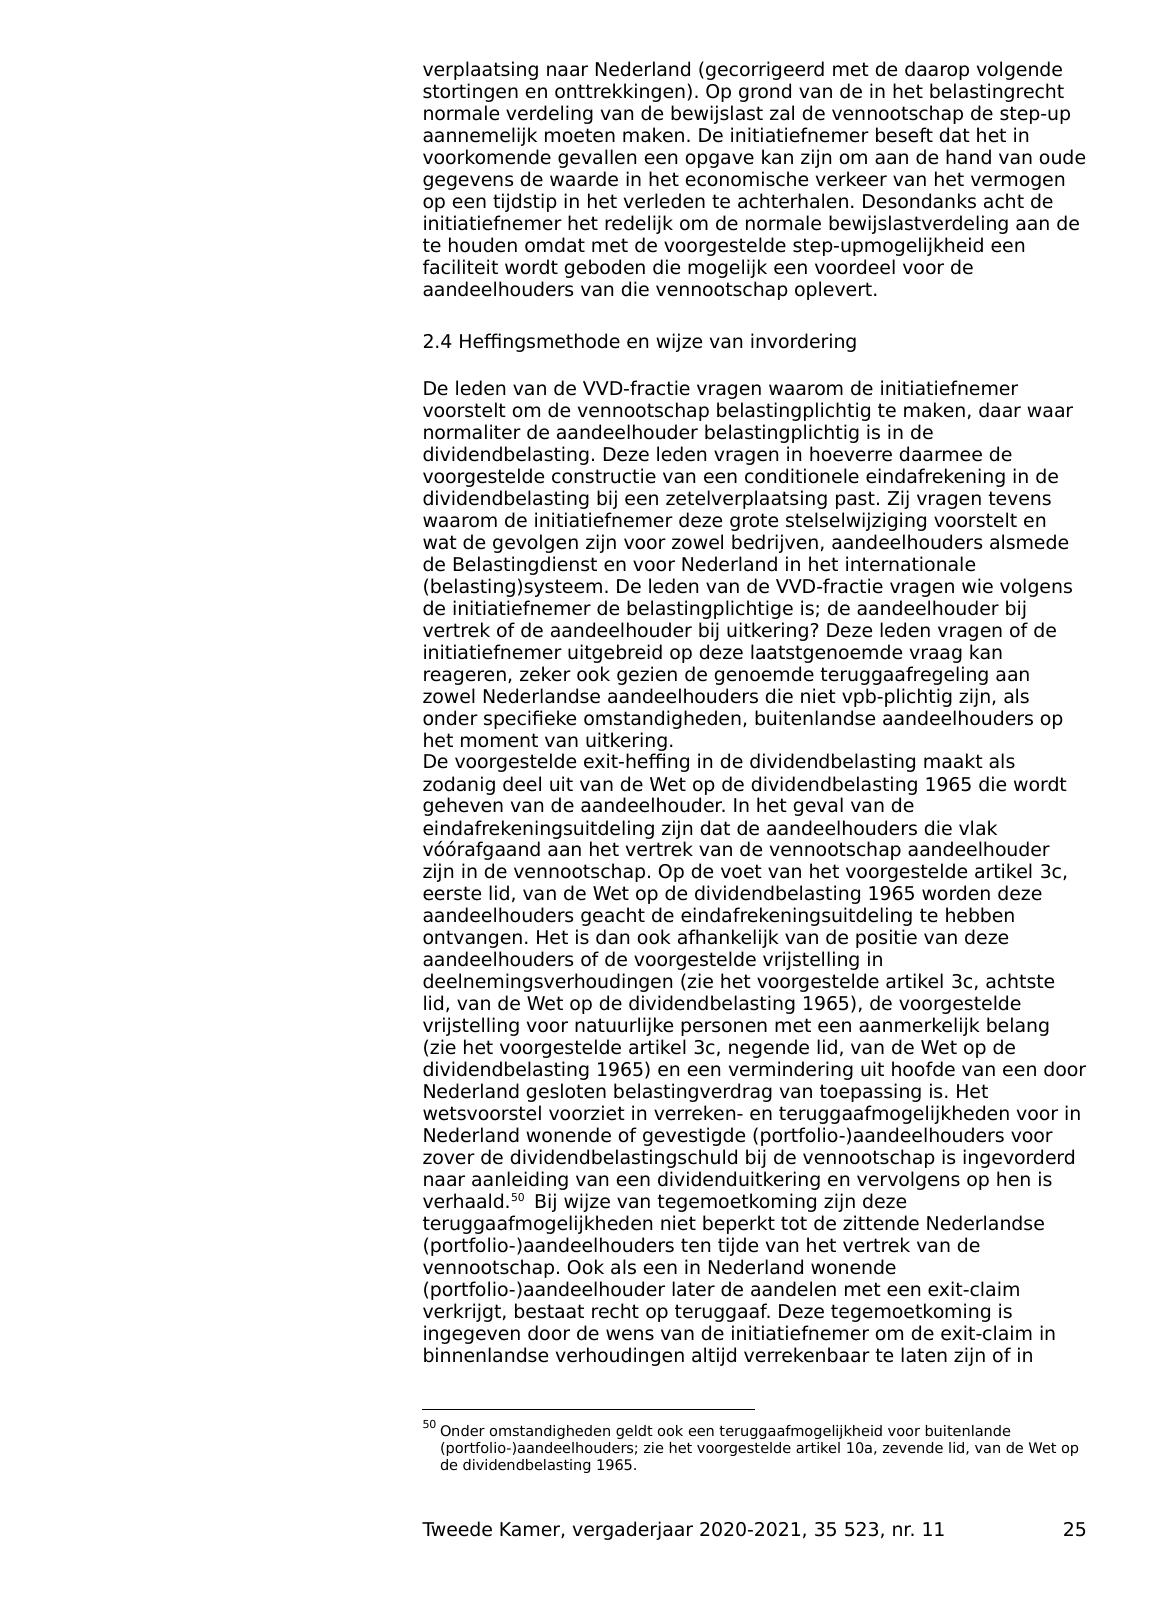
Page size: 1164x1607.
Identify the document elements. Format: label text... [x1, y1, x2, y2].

text Onder omstandigheden geldt ook een teruggaafmogelijkheid voor buitenlande (portfolio-)aandeelhouders; zie het voorgestelde artikel 10a, zevende lid, van de Wet op de dividendbelasting 1965. [422, 1418, 1087, 1474]
text De leden van de VVD-fractie vragen waarom de initiatiefnemer voorstelt om de vennootschap belastingplichtig te maken, daar waar normaliter de aandeelhouder belastingplichtig is in de dividendbelasting. Deze leden vragen in hoeverre daarmee de voorgestelde constructie van een conditionele eindafrekening in de dividendbelasting bij een zetelverplaatsing past. Zij vragen tevens waarom de initiatiefnemer deze grote stelselwijziging voorstelt en wat de gevolgen zijn voor zowel bedrijven, aandeelhouders alsmede de Belastingdienst en voor Nederland in het internationale (belasting)systeem. De leden van de VVD-fractie vragen wie volgens de initiatiefnemer de belastingplichtige is; de aandeelhouder bij vertrek of de aandeelhouder bij uitkering? Deze leden vragen of de initiatiefnemer uitgebreid op deze laatstgenoemde vraag kan reageren, zeker ook gezien de genoemde teruggaafregeling aan zowel Nederlandse aandeelhouders die niet vpb-plichtig zijn, als onder specifieke omstandigheden, buitenlandse aandeelhouders op het moment van uitkering. [422, 378, 1087, 751]
text De voorgestelde exit-heffing in de dividendbelasting maakt als zodanig deel uit van de Wet op de dividendbelasting 1965 die wordt geheven van de aandeelhouder. In het geval van de eindafrekeningsuitdeling zijn dat de aandeelhouders die vlak vóórafgaand aan het vertrek van de vennootschap aandeelhouder zijn in de vennootschap. Op de voet van het voorgestelde artikel 3c, eerste lid, van de Wet op de dividendbelasting 1965 worden deze aandeelhouders geacht de eindafrekeningsuitdeling te hebben ontvangen. Het is dan ook afhankelijk van de positie van deze aandeelhouders of de voorgestelde vrijstelling in deelnemingsverhoudingen (zie het voorgestelde artikel 3c, achtste lid, van de Wet op de dividendbelasting 1965), de voorgestelde vrijstelling voor natuurlijke personen met een aanmerkelijk belang (zie het voorgestelde artikel 3c, negende lid, van de Wet op de dividendbelasting 1965) en een vermindering uit hoofde van een door Nederland gesloten belastingverdrag van toepassing is. Het wetsvoorstel voorziet in verreken- en teruggaafmogelijkheden voor in Nederland wonende of gevestigde (portfolio-)aandeelhouders voor zover de dividendbelastingschuld bij de vennootschap is ingevorderd naar aanleiding van een dividenduitkering en vervolgens op hen is verhaald. Bij wijze van tegemoetkoming zijn deze teruggaafmogelijkheden niet beperkt tot de zittende Nederlandse (portfolio-)aandeelhouders ten tijde van het vertrek van de vennootschap. Ook als een in Nederland wonende (portfolio-)aandeelhouder later de aandelen met een exit-claim verkrijgt, bestaat recht op teruggaaf. Deze tegemoetkoming is ingegeven door de wens van de initiatiefnemer om de exit-claim in binnenlandse verhoudingen altijd verrekenbaar te laten zijn of in [422, 751, 1087, 1367]
text verplaatsing naar Nederland (gecorrigeerd met de daarop volgende stortingen en onttrekkingen). Op grond van de in het belastingrecht normale verdeling van de bewijslast zal de vennootschap de step-up aannemelijk moeten maken. De initiatiefnemer beseft dat het in voorkomende gevallen een opgave kan zijn om aan de hand van oude gegevens de waarde in het economische verkeer van het vermogen op een tijdstip in het verleden te achterhalen. Desondanks acht de initiatiefnemer het redelijk om de normale bewijslastverdeling aan de te houden omdat met de voorgestelde step-upmogelijkheid een faciliteit wordt geboden die mogelijk een voordeel voor de aandeelhouders van die vennootschap oplevert. [422, 59, 1087, 301]
subtitle 2.4 Heffingsmethode en wijze van invordering [422, 331, 1087, 353]
